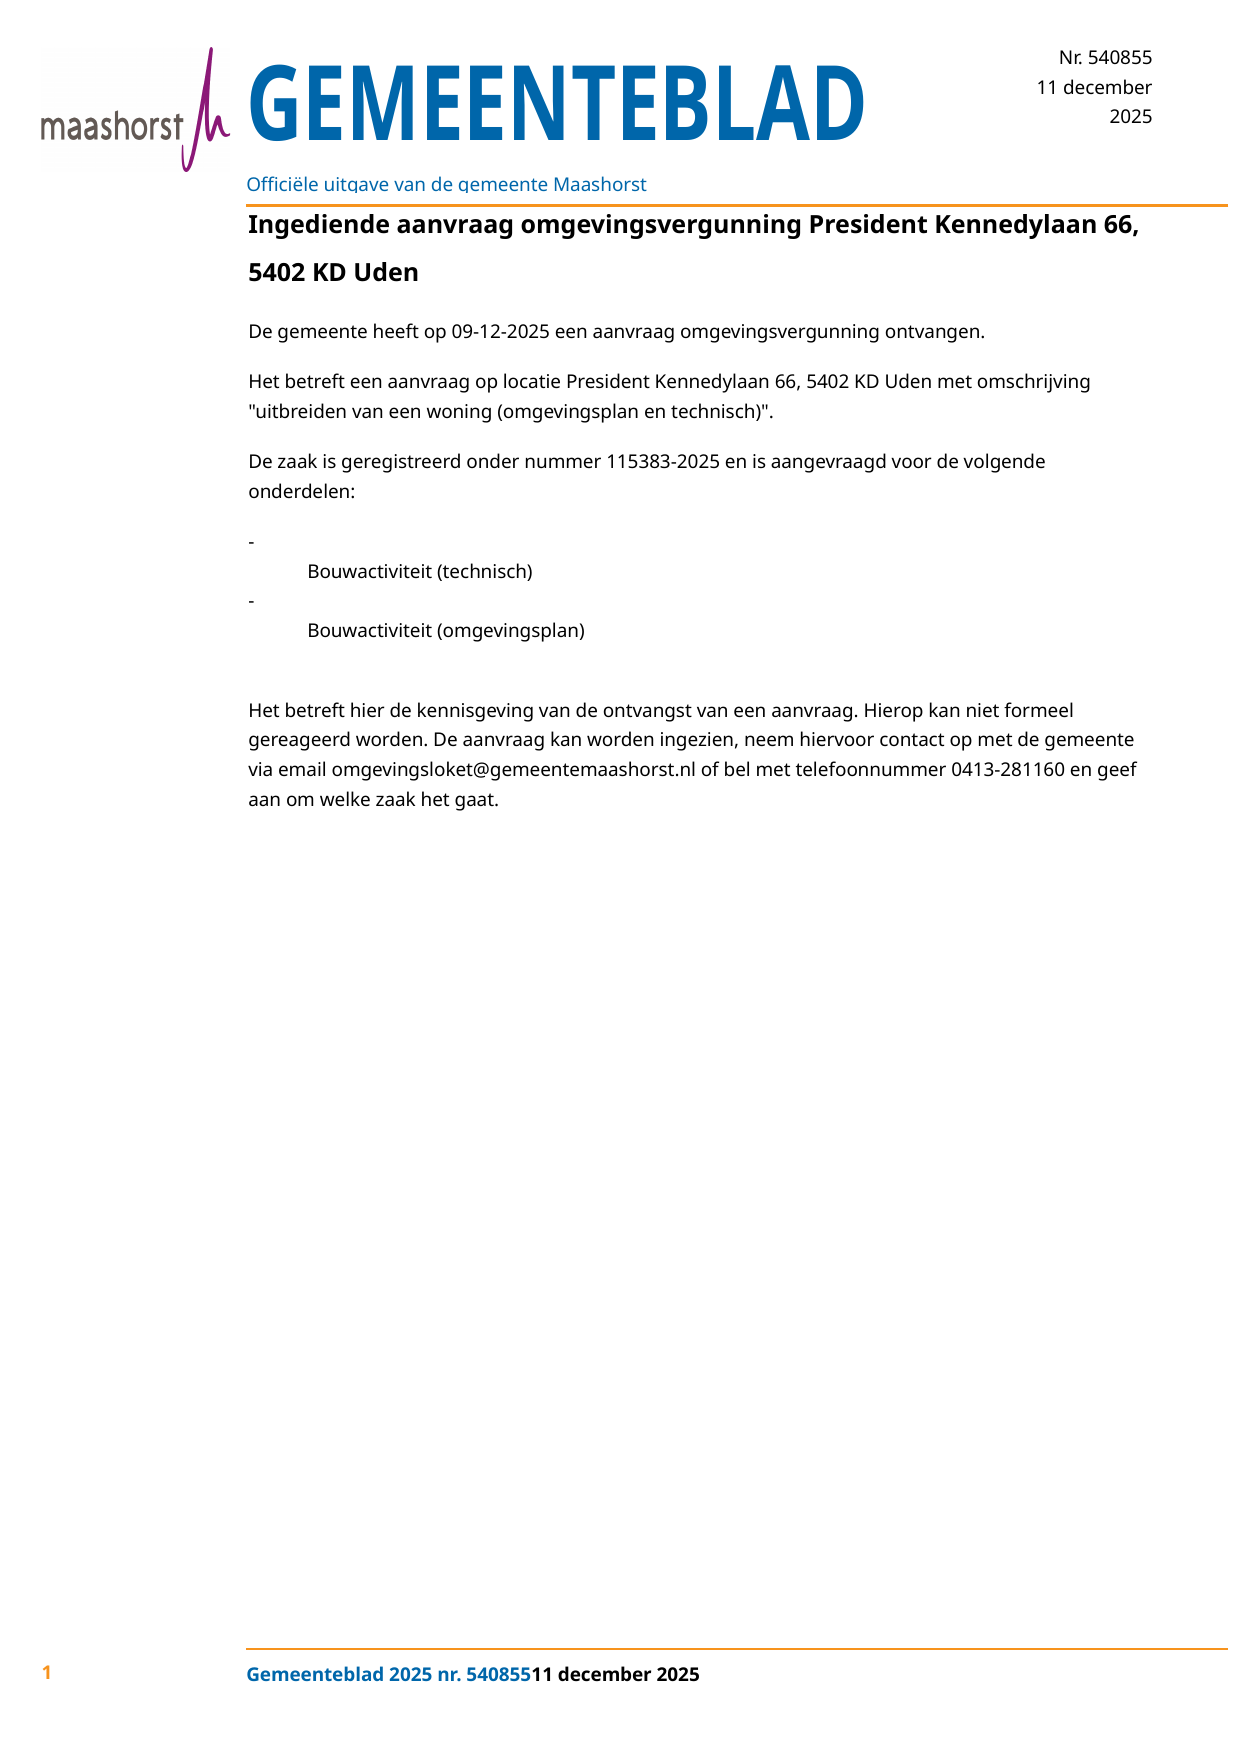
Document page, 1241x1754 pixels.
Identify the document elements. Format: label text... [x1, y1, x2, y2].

text De gemeente heeft op 09-12-2025 een aanvraag omgevingsvergunning ontvangen. [248, 318, 1152, 344]
text Het betreft hier de kennisgeving van de ontvangst van een aanvraag. Hierop kan niet formeel gereageerd worden. De aanvraag kan worden ingezien, neem hiervoor contact op met de gemeente via email omgevingsloket@gemeentemaashorst.nl of bel met telefoonnummer 0413-281160 en geef aan om welke zaak het gaat. [248, 697, 1152, 812]
list Bouwactiviteit (omgevingsplan) [248, 617, 1152, 643]
text De zaak is geregistreerd onder nummer 115383-2025 en is aangevraagd voor de volgende onderdelen: [248, 448, 1152, 504]
text Ingediende aanvraag omgevingsvergunning President Kennedylaan 66, 5402 KD Uden [248, 207, 1152, 288]
text Het betreft een aanvraag op locatie President Kennedylaan 66, 5402 KD Uden met omschrijving "uitbreiden van een woning (omgevingsplan en technisch)". [248, 368, 1152, 424]
list Bouwactiviteit (technisch) [248, 558, 1152, 584]
picture [41, 47, 231, 172]
